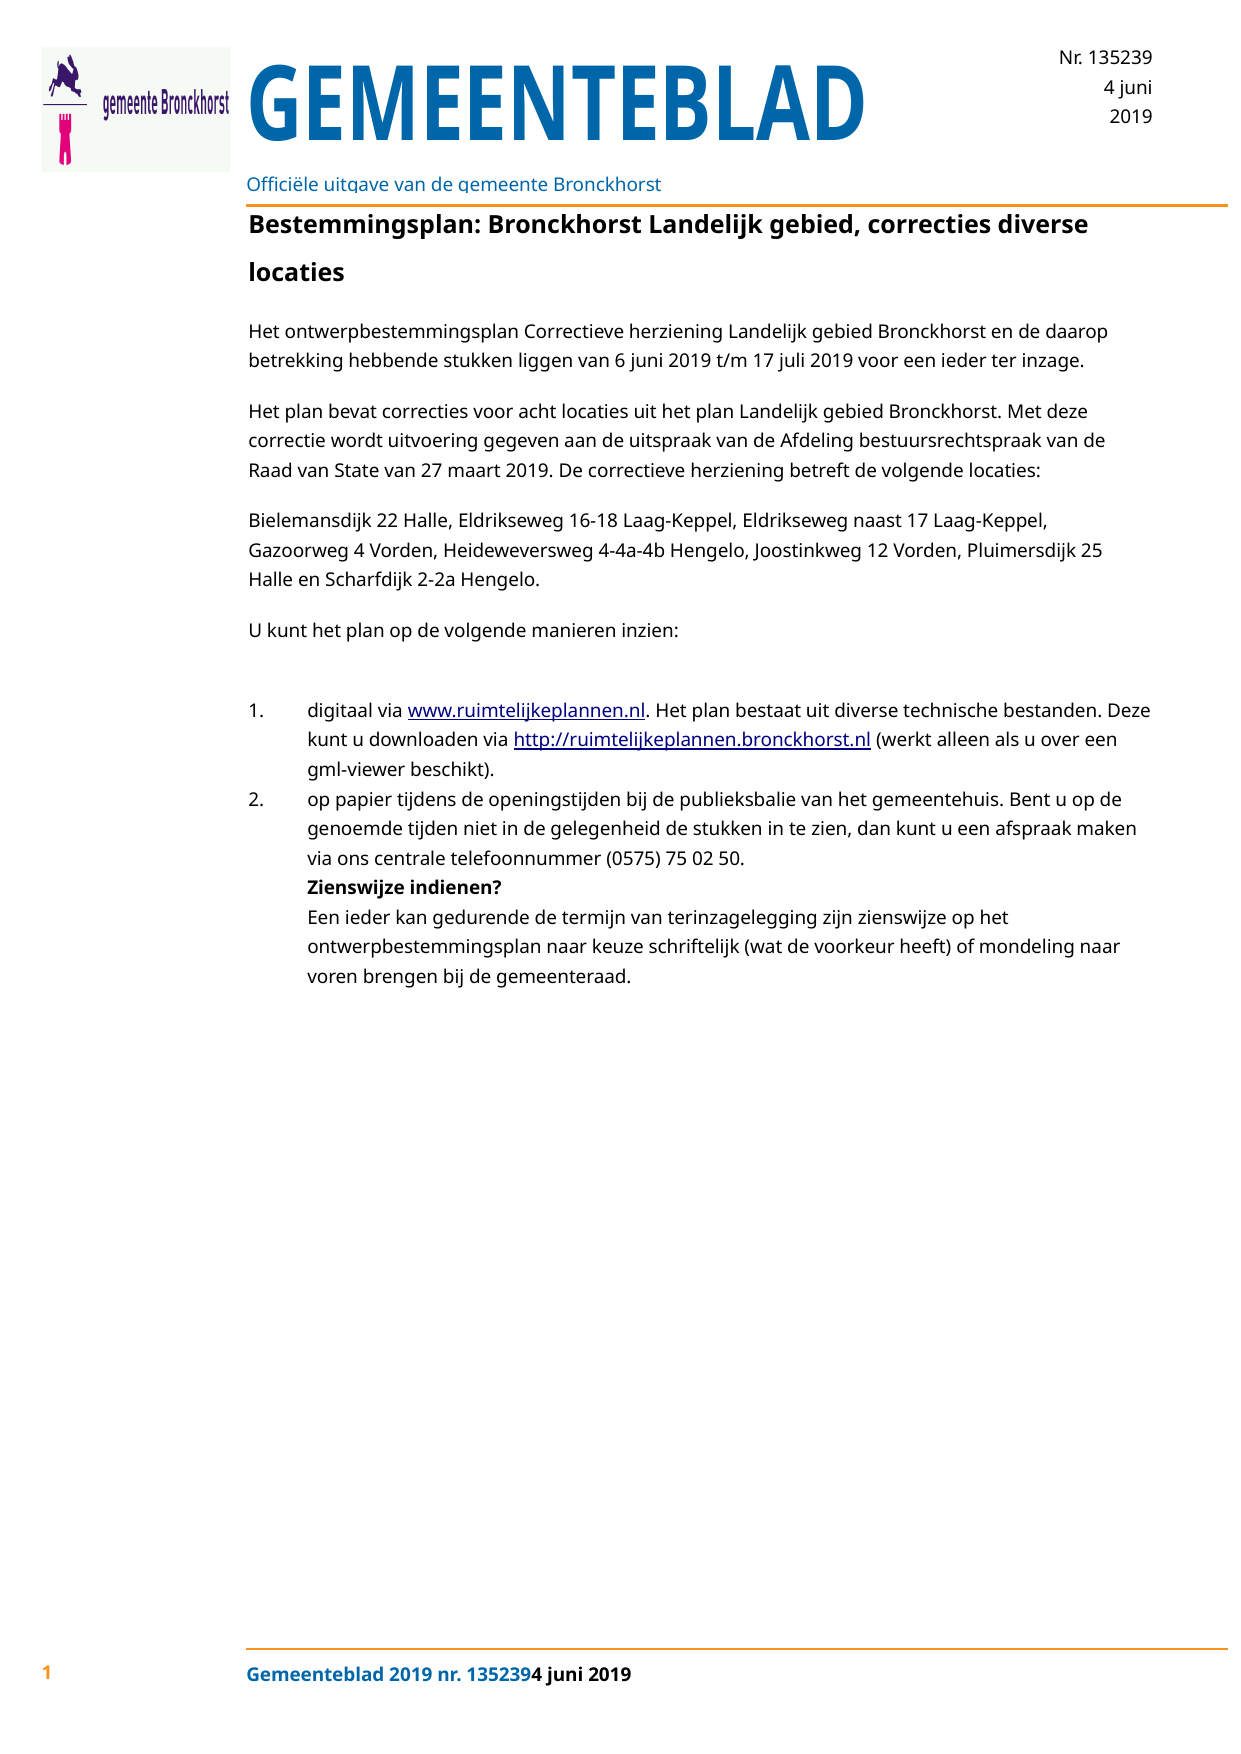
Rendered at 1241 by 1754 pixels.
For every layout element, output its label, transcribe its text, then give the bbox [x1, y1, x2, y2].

text Bielemansdijk 22 Halle, Eldrikseweg 16-18 Laag-Keppel, Eldrikseweg naast 17 Laag-Keppel, Gazoorweg 4 Vorden, Heideweversweg 4-4a-4b Hengelo, Joostinkweg 12 Vorden, Pluimersdijk 25 Halle en Scharfdijk 2-2a Hengelo. [248, 507, 1152, 592]
list op papier tijdens de openingstijden bij de publieksbalie van het gemeentehuis. Bent u op de genoemde tijden niet in de gelegenheid de stukken in te zien, dan kunt u een afspraak maken via ons centrale telefoonnummer (0575) 75 02 50. [248, 786, 1152, 871]
picture [41, 47, 231, 172]
text Het plan bevat correcties voor acht locaties uit het plan Landelijk gebied Bronckhorst. Met deze correctie wordt uitvoering gegeven aan de uitspraak van de Afdeling bestuursrechtspraak van de Raad van State van 27 maart 2019. De correctieve herziening betreft de volgende locaties: [248, 398, 1152, 483]
list digitaal via www.ruimtelijkeplannen.nl. Het plan bestaat uit diverse technische bestanden. Deze kunt u downloaden via http://ruimtelijkeplannen.bronckhorst.nl (werkt alleen als u over een gml-viewer beschikt). [248, 697, 1152, 782]
list Zienswijze indienen? [248, 874, 1152, 900]
list Een ieder kan gedurende de termijn van terinzagelegging zijn zienswijze op het ontwerpbestemmingsplan naar keuze schriftelijk (wat de voorkeur heeft) of mondeling naar voren brengen bij de gemeenteraad. [248, 904, 1152, 989]
text U kunt het plan op de volgende manieren inzien: [248, 617, 1152, 643]
text Bestemmingsplan: Bronckhorst Landelijk gebied, correcties diverse locaties [248, 207, 1152, 288]
text Het ontwerpbestemmingsplan Correctieve herziening Landelijk gebied Bronckhorst en de daarop betrekking hebbende stukken liggen van 6 juni 2019 t/m 17 juli 2019 voor een ieder ter inzage. [248, 318, 1152, 373]
